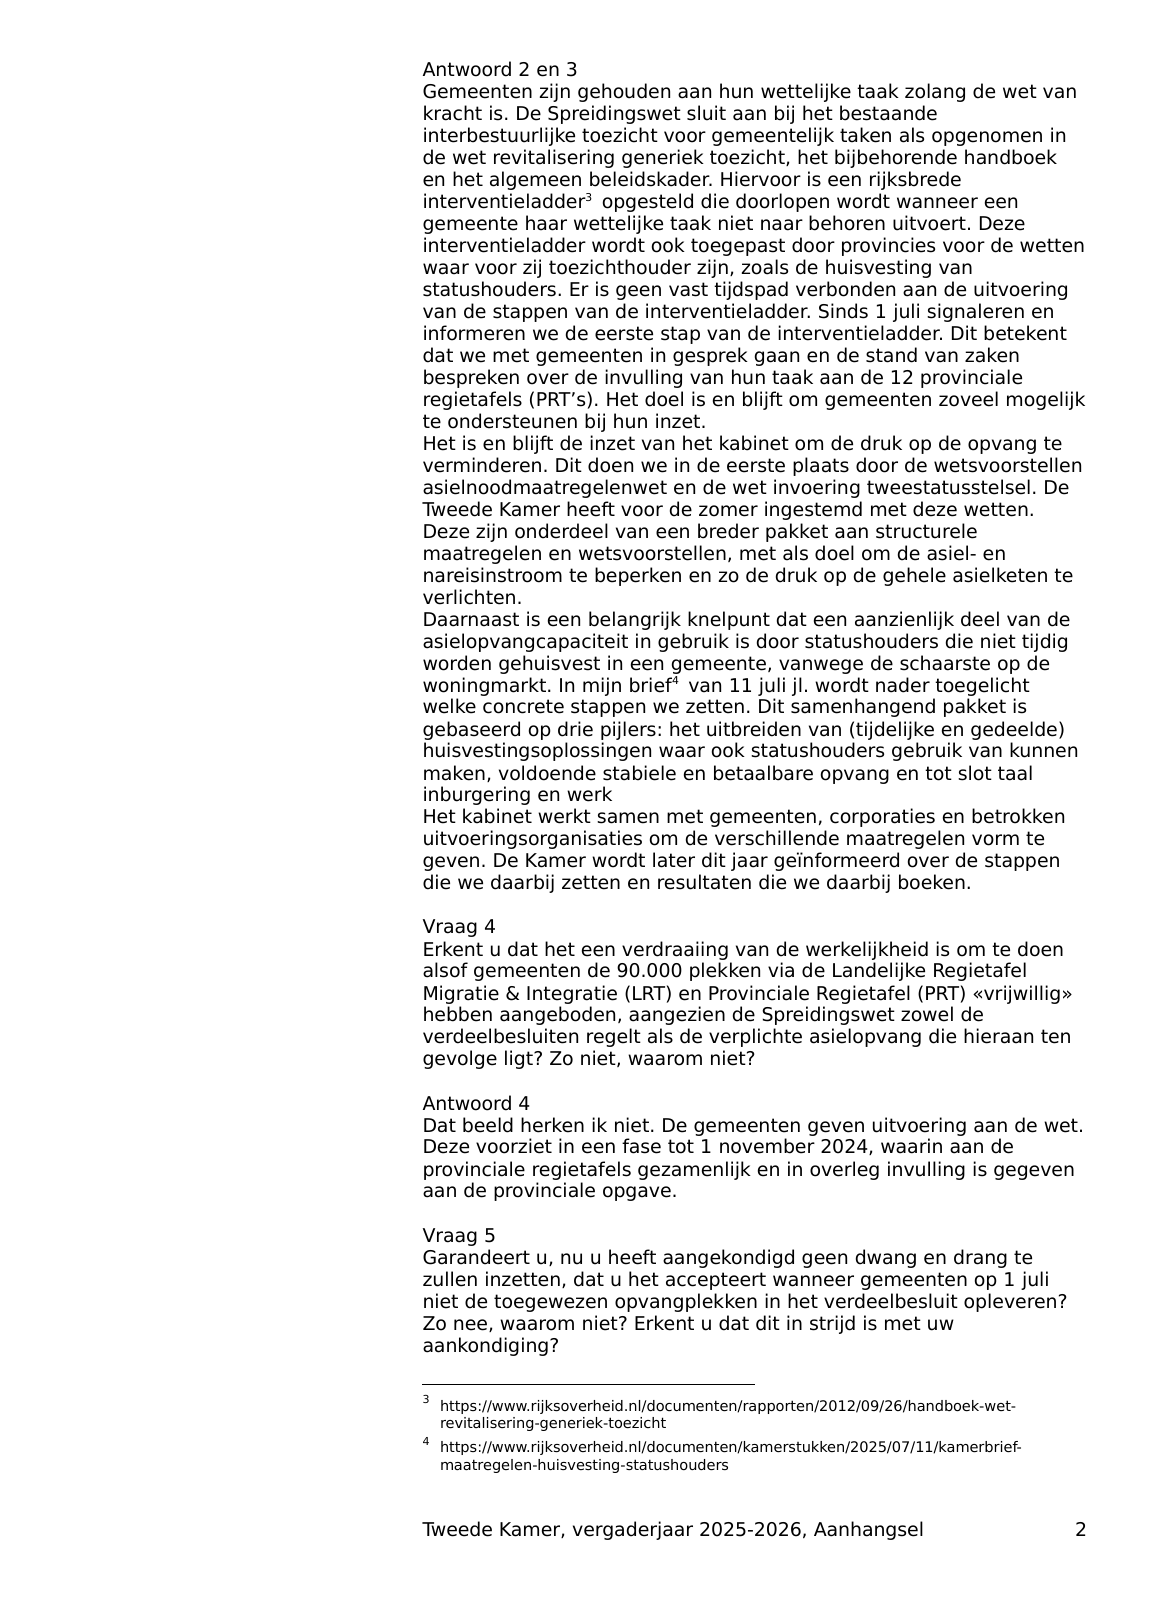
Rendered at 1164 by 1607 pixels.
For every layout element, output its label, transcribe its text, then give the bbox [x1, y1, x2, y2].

text Gemeenten zijn gehouden aan hun wettelijke taak zolang de wet van kracht is. De Spreidingswet sluit aan bij het bestaande interbestuurlijke toezicht voor gemeentelijk taken als opgenomen in de wet revitalisering generiek toezicht, het bijbehorende handboek en het algemeen beleidskader. Hiervoor is een rijksbrede interventieladder opgesteld die doorlopen wordt wanneer een gemeente haar wettelijke taak niet naar behoren uitvoert. Deze interventieladder wordt ook toegepast door provincies voor de wetten waar voor zij toezichthouder zijn, zoals de huisvesting van statushouders. Er is geen vast tijdspad verbonden aan de uitvoering van de stappen van de interventieladder. Sinds 1 juli signaleren en informeren we de eerste stap van de interventieladder. Dit betekent dat we met gemeenten in gesprek gaan en de stand van zaken bespreken over de invulling van hun taak aan de 12 provinciale regietafels (PRT’s). Het doel is en blijft om gemeenten zoveel mogelijk te ondersteunen bij hun inzet. [422, 81, 1087, 433]
text Garandeert u, nu u heeft aangekondigd geen dwang en drang te zullen inzetten, dat u het accepteert wanneer gemeenten op 1 juli niet de toegewezen opvangplekken in het verdeelbesluit opleveren? Zo nee, waarom niet? Erkent u dat dit in strijd is met uw aankondiging? [422, 1247, 1087, 1356]
text Antwoord 4 [422, 1092, 1087, 1114]
text Antwoord 2 en 3 [422, 59, 1087, 81]
text Vraag 4 [422, 916, 1087, 938]
text Het is en blijft de inzet van het kabinet om de druk op de opvang te verminderen. Dit doen we in de eerste plaats door de wetsvoorstellen asielnoodmaatregelenwet en de wet invoering tweestatusstelsel. De Tweede Kamer heeft voor de zomer ingestemd met deze wetten. Deze zijn onderdeel van een breder pakket aan structurele maatregelen en wetsvoorstellen, met als doel om de asiel- en nareisinstroom te beperken en zo de druk op de gehele asielketen te verlichten. [422, 433, 1087, 608]
text Het kabinet werkt samen met gemeenten, corporaties en betrokken uitvoeringsorganisaties om de verschillende maatregelen vorm te geven. De Kamer wordt later dit jaar geïnformeerd over de stappen die we daarbij zetten en resultaten die we daarbij boeken. [422, 806, 1087, 894]
text https://www.rijksoverheid.nl/documenten/rapporten/2012/09/26/handboek-wet-revitalisering-generiek-toezicht [422, 1393, 1087, 1432]
text Vraag 5 [422, 1224, 1087, 1247]
text Dat beeld herken ik niet. De gemeenten geven uitvoering aan de wet. Deze voorziet in een fase tot 1 november 2024, waarin aan de provinciale regietafels gezamenlijk en in overleg invulling is gegeven aan de provinciale opgave. [422, 1114, 1087, 1202]
text Daarnaast is een belangrijk knelpunt dat een aanzienlijk deel van de asielopvangcapaciteit in gebruik is door statushouders die niet tijdig worden gehuisvest in een gemeente, vanwege de schaarste op de woningmarkt. In mijn brief van 11 juli jl. wordt nader toegelicht welke concrete stappen we zetten. Dit samenhangend pakket is gebaseerd op drie pijlers: het uitbreiden van (tijdelijke en gedeelde) huisvestingsoplossingen waar ook statushouders gebruik van kunnen maken, voldoende stabiele en betaalbare opvang en tot slot taal inburgering en werk [422, 608, 1087, 806]
text Erkent u dat het een verdraaiing van de werkelijkheid is om te doen alsof gemeenten de 90.000 plekken via de Landelijke Regietafel Migratie & Integratie (LRT) en Provinciale Regietafel (PRT) «vrijwillig» hebben aangeboden, aangezien de Spreidingswet zowel de verdeelbesluiten regelt als de verplichte asielopvang die hieraan ten gevolge ligt? Zo niet, waarom niet? [422, 938, 1087, 1070]
text https://www.rijksoverheid.nl/documenten/kamerstukken/2025/07/11/kamerbrief-maatregelen-huisvesting-statushouders [422, 1435, 1087, 1474]
